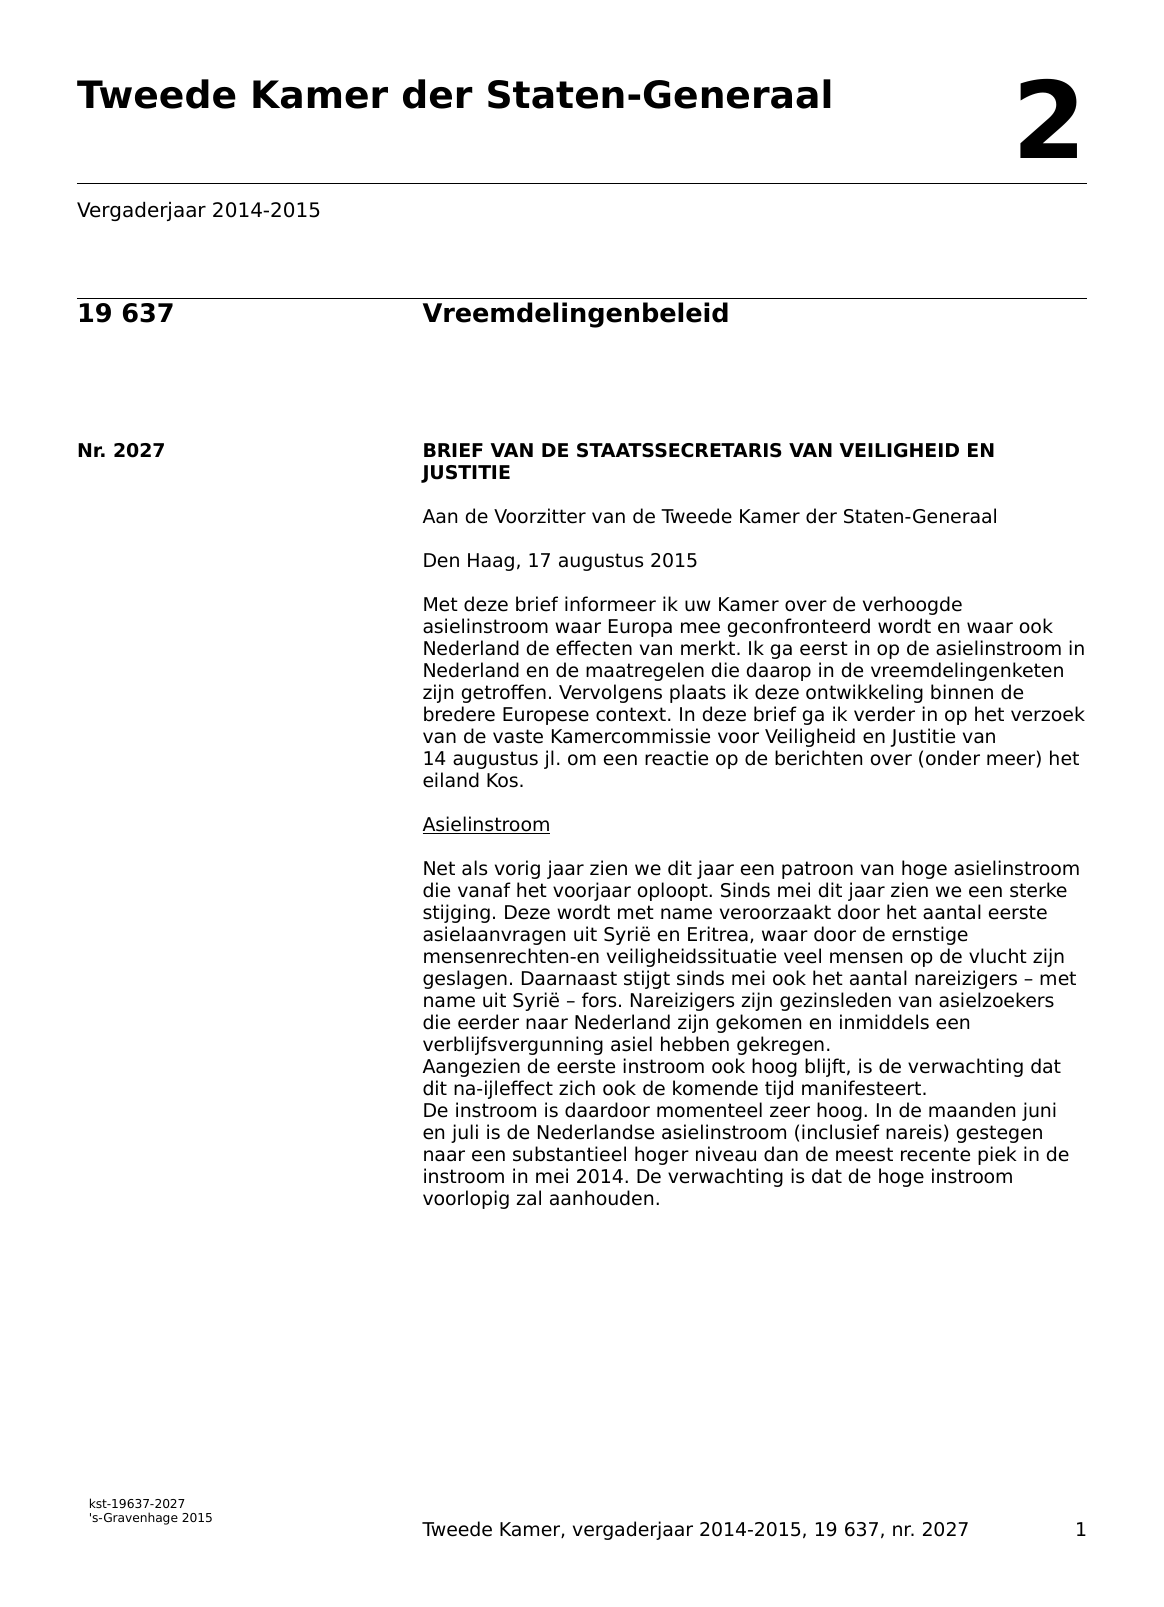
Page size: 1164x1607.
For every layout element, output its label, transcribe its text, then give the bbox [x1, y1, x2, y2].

table_header 2 [886, 59, 1087, 183]
text Aangezien de eerste instroom ook hoog blijft, is de verwachting dat dit na-ijleffect zich ook de komende tijd manifesteert. [422, 1056, 1087, 1100]
subtitle Asielinstroom [422, 814, 1087, 836]
text De instroom is daardoor momenteel zeer hoog. In de maanden juni en juli is de Nederlandse asielinstroom (inclusief nareis) gestegen naar een substantieel hoger niveau dan de meest recente piek in de instroom in mei 2014. De verwachting is dat de hoge instroom voorlopig zal aanhouden. [422, 1100, 1087, 1210]
text Aan de Voorzitter van de Tweede Kamer der Staten-Generaal [422, 506, 1087, 528]
subtitle Nr. 2027 BRIEF VAN DE STAATSSECRETARIS VAN VEILIGHEID EN JUSTITIE [77, 440, 1087, 484]
table_header Tweede Kamer der Staten-Generaal [77, 59, 886, 183]
text Net als vorig jaar zien we dit jaar een patroon van hoge asielinstroom die vanaf het voorjaar oploopt. Sinds mei dit jaar zien we een sterke stijging. Deze wordt met name veroorzaakt door het aantal eerste asielaanvragen uit Syrië en Eritrea, waar door de ernstige mensenrechten-en veiligheidssituatie veel mensen op de vlucht zijn geslagen. Daarnaast stijgt sinds mei ook het aantal nareizigers – met name uit Syrië – fors. Nareizigers zijn gezinsleden van asielzoekers die eerder naar Nederland zijn gekomen en inmiddels een verblijfsvergunning asiel hebben gekregen. [422, 858, 1087, 1056]
text kst-19637-2027 [88, 1497, 323, 1511]
text Met deze brief informeer ik uw Kamer over de verhoogde asielinstroom waar Europa mee geconfronteerd wordt en waar ook Nederland de effecten van merkt. Ik ga eerst in op de asielinstroom in Nederland en de maatregelen die daarop in de vreemdelingenketen zijn getroffen. Vervolgens plaats ik deze ontwikkeling binnen de bredere Europese context. In deze brief ga ik verder in op het verzoek van de vaste Kamercommissie voor Veiligheid en Justitie van 14 augustus jl. om een reactie op de berichten over (onder meer) het eiland Kos. [422, 594, 1087, 792]
table_cell Vergaderjaar 2014-2015 [77, 184, 1087, 298]
text 's-Gravenhage 2015 [88, 1511, 323, 1525]
subtitle 19 637 Vreemdelingenbeleid [77, 299, 1087, 329]
text Den Haag, 17 augustus 2015 [422, 550, 1087, 572]
